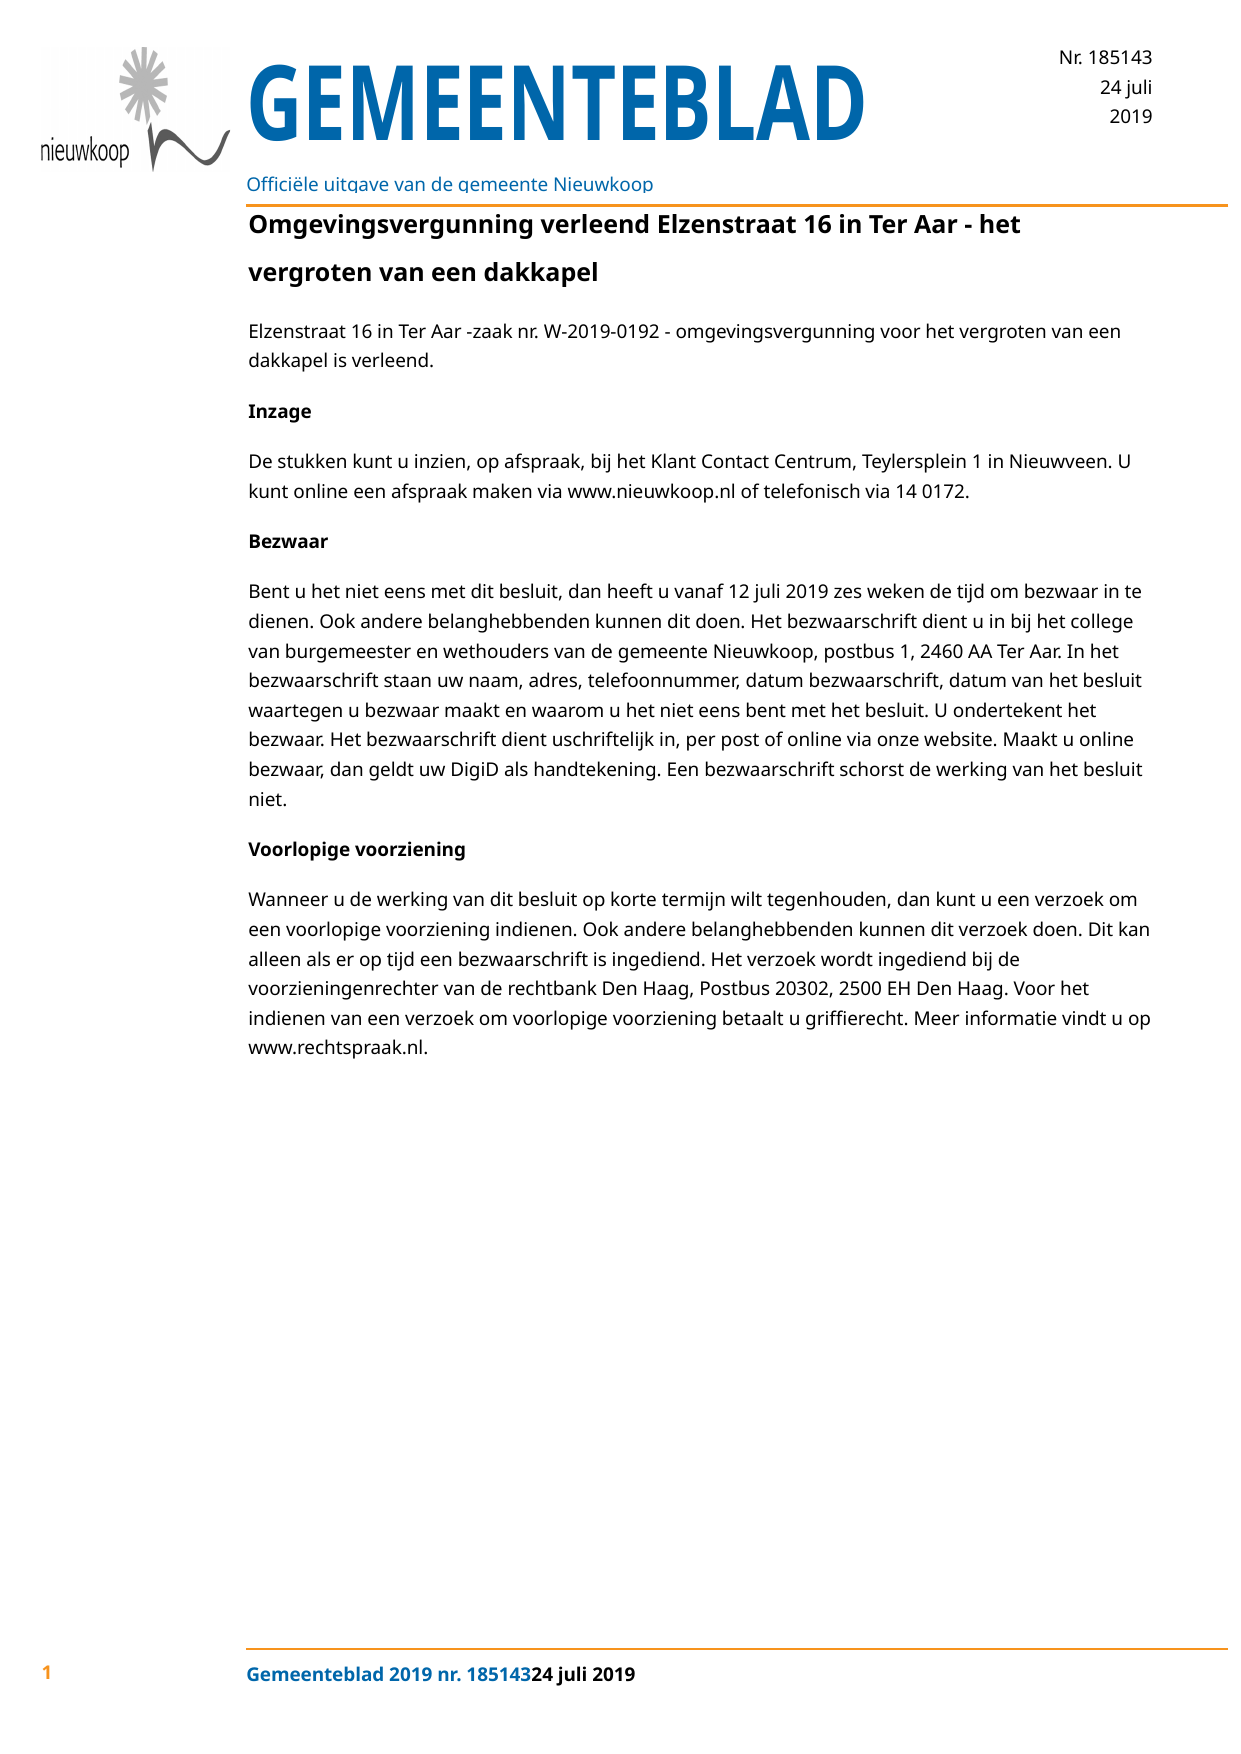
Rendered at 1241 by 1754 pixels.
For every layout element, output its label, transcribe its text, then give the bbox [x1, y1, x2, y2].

text Elzenstraat 16 in Ter Aar -zaak nr. W-2019-0192 - omgevingsvergunning voor het vergroten van een dakkapel is verleend. [248, 318, 1152, 373]
picture [41, 47, 231, 172]
text De stukken kunt u inzien, op afspraak, bij het Klant Contact Centrum, Teylersplein 1 in Nieuwveen. U kunt online een afspraak maken via www.nieuwkoop.nl of telefonisch via 14 0172. [248, 448, 1152, 504]
text Omgevingsvergunning verleend Elzenstraat 16 in Ter Aar - het vergroten van een dakkapel [248, 207, 1152, 288]
text Voorlopige voorziening [248, 836, 1152, 862]
text Bent u het niet eens met dit besluit, dan heeft u vanaf 12 juli 2019 zes weken de tijd om bezwaar in te dienen. Ook andere belanghebbenden kunnen dit doen. Het bezwaarschrift dient u in bij het college van burgemeester en wethouders van de gemeente Nieuwkoop, postbus 1, 2460 AA Ter Aar. In het bezwaarschrift staan uw naam, adres, telefoonnummer, datum bezwaarschrift, datum van het besluit waartegen u bezwaar maakt en waarom u het niet eens bent met het besluit. U ondertekent het bezwaar. Het bezwaarschrift dient uschriftelijk in, per post of online via onze website. Maakt u online bezwaar, dan geldt uw DigiD als handtekening. Een bezwaarschrift schorst de werking van het besluit niet. [248, 579, 1152, 812]
text Bezwaar [248, 528, 1152, 554]
text Wanneer u de werking van dit besluit op korte termijn wilt tegenhouden, dan kunt u een verzoek om een voorlopige voorziening indienen. Ook andere belanghebbenden kunnen dit verzoek doen. Dit kan alleen als er op tijd een bezwaarschrift is ingediend. Het verzoek wordt ingediend bij de voorzieningenrechter van de rechtbank Den Haag, Postbus 20302, 2500 EH Den Haag. Voor het indienen van een verzoek om voorlopige voorziening betaalt u griffierecht. Meer informatie vindt u op www.rechtspraak.nl. [248, 887, 1152, 1060]
text Inzage [248, 398, 1152, 424]
